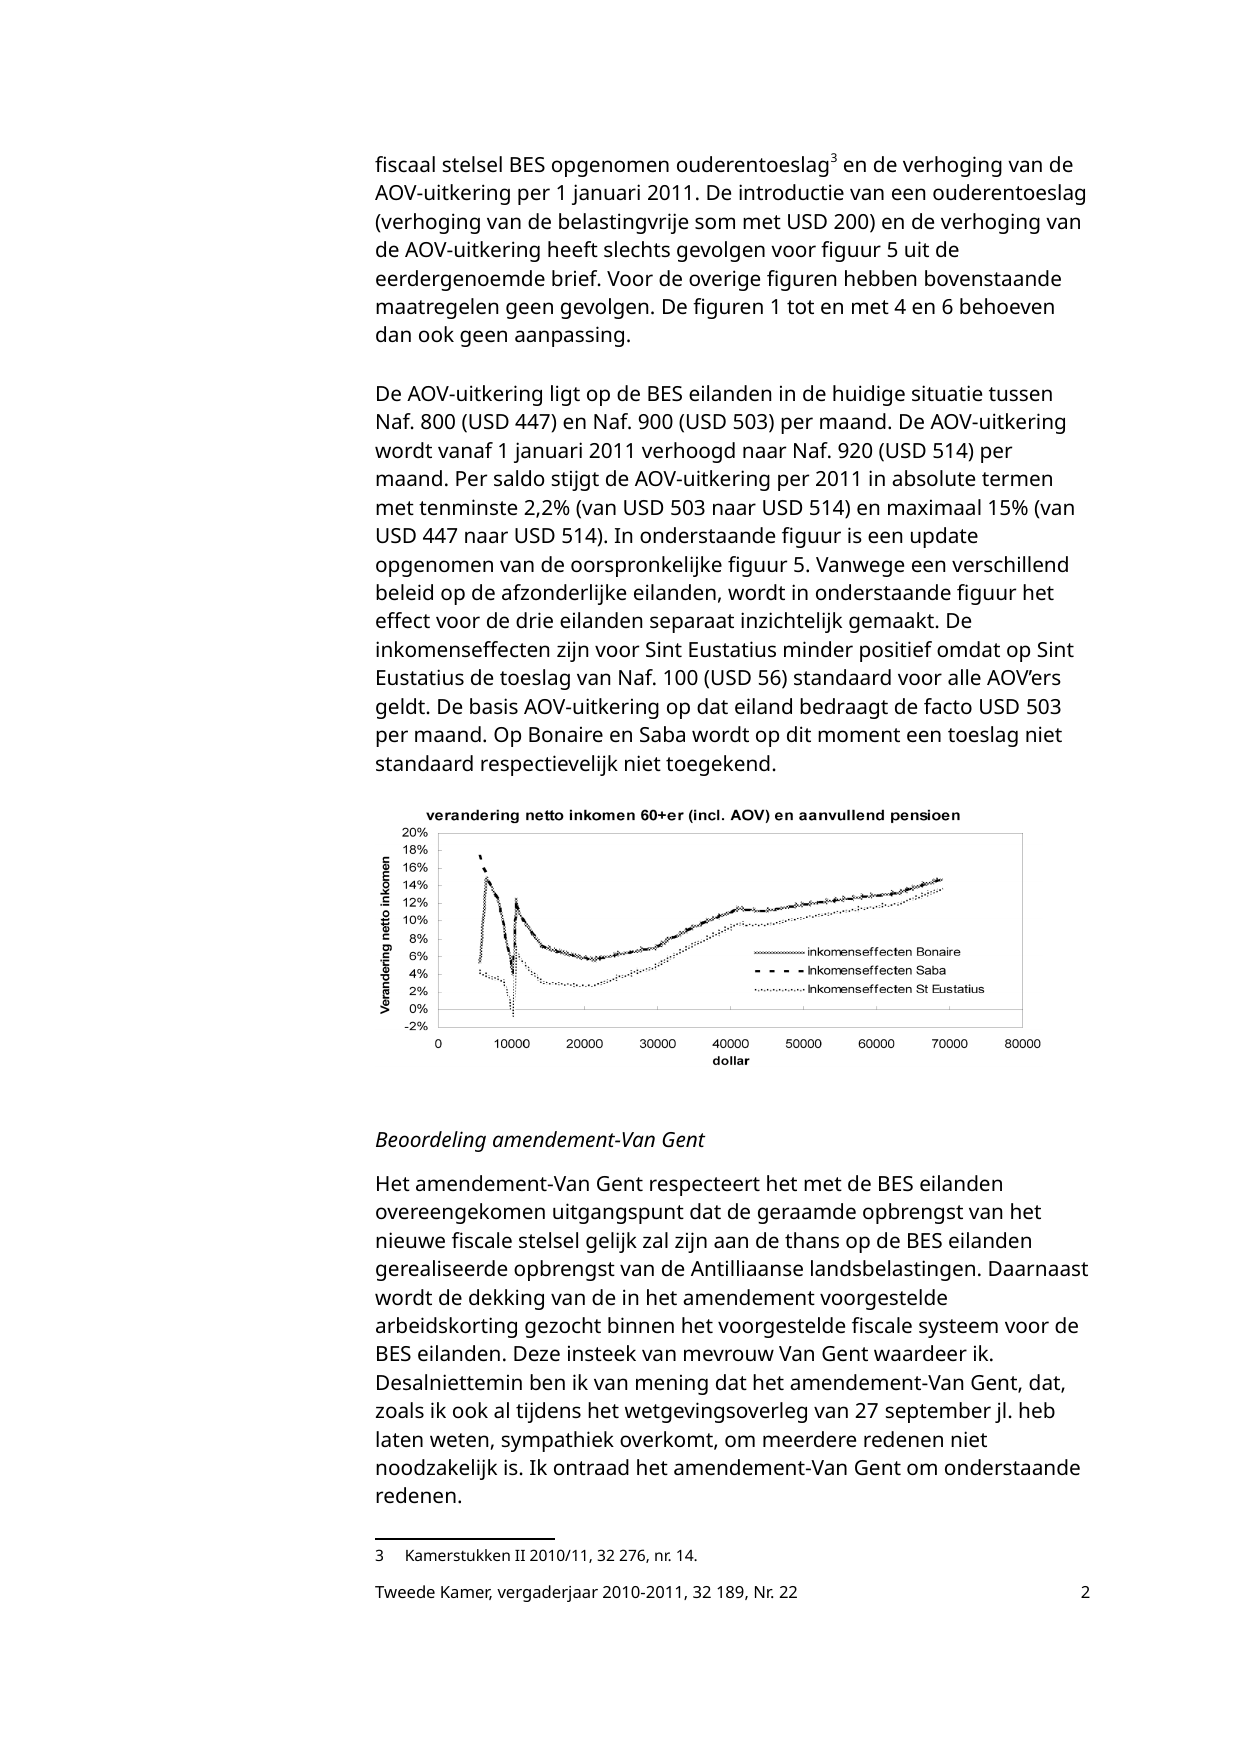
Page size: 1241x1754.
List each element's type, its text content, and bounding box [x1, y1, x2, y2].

text Beoordeling amendement-Van Gent [375, 1125, 1090, 1154]
text Kamerstukken II 2010/11, 32 276, nr. 14. [375, 1538, 1090, 1566]
picture [375, 807, 1044, 1067]
text De AOV-uitkering ligt op de BES eilanden in de huidige situatie tussen Naf. 800 (USD 447) en Naf. 900 (USD 503) per maand. De AOV-uitkering wordt vanaf 1 januari 2011 verhoogd naar Naf. 920 (USD 514) per maand. Per saldo stijgt de AOV-uitkering per 2011 in absolute termen met tenminste 2,2% (van USD 503 naar USD 514) en maximaal 15% (van USD 447 naar USD 514). In onderstaande figuur is een update opgenomen van de oorspronkelijke figuur 5. Vanwege een verschillend beleid op de afzonderlijke eilanden, wordt in onderstaande figuur het effect voor de drie eilanden separaat inzichtelijk gemaakt. De inkomenseffecten zijn voor Sint Eustatius minder positief omdat op Sint Eustatius de toeslag van Naf. 100 (USD 56) standaard voor alle AOV’ers geldt. De basis AOV-uitkering op dat eiland bedraagt de facto USD 503 per maand. Op Bonaire en Saba wordt op dit moment een toeslag niet standaard respectievelijk niet toegekend. [375, 379, 1090, 777]
text Het amendement-Van Gent respecteert het met de BES eilanden overeengekomen uitgangspunt dat de geraamde opbrengst van het nieuwe fiscale stelsel gelijk zal zijn aan de thans op de BES eilanden gerealiseerde opbrengst van de Antilliaanse landsbelastingen. Daarnaast wordt de dekking van de in het amendement voorgestelde arbeidskorting gezocht binnen het voorgestelde fiscale systeem voor de BES eilanden. Deze insteek van mevrouw Van Gent waardeer ik. Desalniettemin ben ik van mening dat het amendement-Van Gent, dat, zoals ik ook al tijdens het wetgevingsoverleg van 27 september jl. heb laten weten, sympathiek overkomt, om meerdere redenen niet noodzakelijk is. Ik ontraad het amendement-Van Gent om onderstaande redenen. [375, 1169, 1090, 1510]
text fiscaal stelsel BES opgenomen ouderentoeslag en de verhoging van de AOV-uitkering per 1 januari 2011. De introductie van een ouderentoeslag (verhoging van de belastingvrije som met USD 200) en de verhoging van de AOV-uitkering heeft slechts gevolgen voor figuur 5 uit de eerdergenoemde brief. Voor de overige figuren hebben bovenstaande maatregelen geen gevolgen. De figuren 1 tot en met 4 en 6 behoeven dan ook geen aanpassing. [375, 150, 1090, 349]
